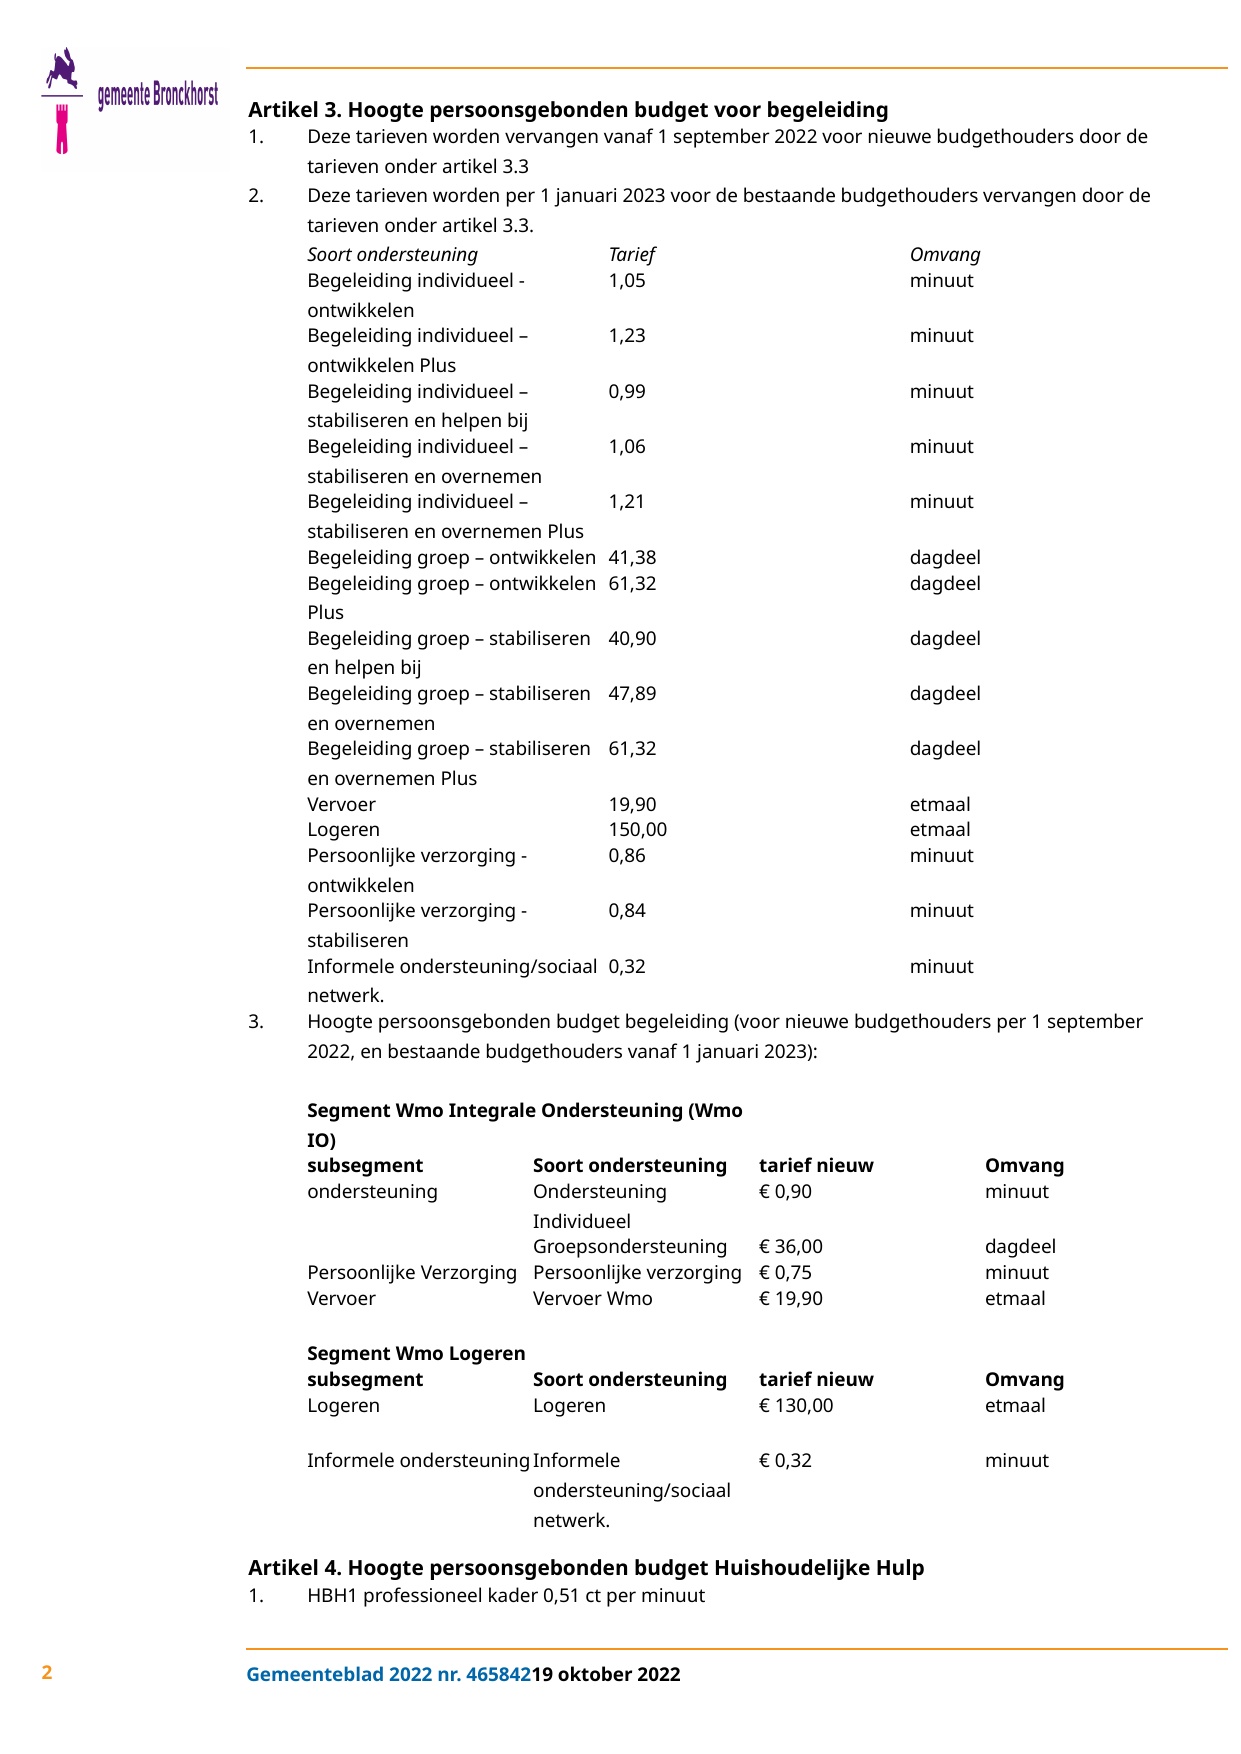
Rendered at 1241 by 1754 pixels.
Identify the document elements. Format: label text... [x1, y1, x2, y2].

table_cell [307, 1234, 533, 1259]
table_cell etmaal [910, 817, 1211, 842]
table_cell 1,23 [608, 323, 909, 378]
table_header [985, 1341, 1211, 1366]
table_cell 0,99 [608, 378, 909, 433]
table_cell 0,86 [608, 843, 909, 898]
table_header [985, 1097, 1211, 1153]
table_cell Ondersteuning Individueel [533, 1178, 759, 1234]
table_cell dagdeel [910, 680, 1211, 736]
table_cell € 0,90 [759, 1178, 985, 1234]
table_cell Begeleiding individueel – stabiliseren en overnemen Plus [307, 489, 608, 544]
table_cell Begeleiding groep – stabiliseren en helpen bij [307, 625, 608, 680]
table_cell Soort ondersteuning [533, 1366, 759, 1392]
table_cell Begeleiding groep – stabiliseren en overnemen Plus [307, 736, 608, 791]
table_cell minuut [910, 378, 1211, 433]
table_cell 47,89 [608, 680, 909, 736]
table_header Soort ondersteuning [307, 242, 608, 267]
table_cell Logeren [307, 817, 608, 842]
table_cell subsegment [307, 1153, 533, 1178]
picture [41, 47, 231, 172]
table_header [759, 1341, 985, 1366]
table_header Segment Wmo Integrale Ondersteuning (Wmo IO) [307, 1097, 759, 1153]
table_cell minuut [985, 1259, 1211, 1285]
table_cell Persoonlijke Verzorging [307, 1259, 533, 1285]
table_cell etmaal [985, 1392, 1211, 1418]
table_header Segment Wmo Logeren [307, 1341, 533, 1366]
text Artikel 4. Hoogte persoonsgebonden budget Huishoudelijke Hulp [248, 1553, 1152, 1582]
table_cell tarief nieuw [759, 1153, 985, 1178]
table_cell 1,21 [608, 489, 909, 544]
table_cell Informele ondersteuning/sociaal netwerk. [307, 953, 608, 1008]
table_cell Begeleiding individueel – stabiliseren en overnemen [307, 433, 608, 489]
table_cell subsegment [307, 1366, 533, 1392]
table_cell 61,32 [608, 570, 909, 625]
table_cell € 19,90 [759, 1285, 985, 1311]
table_cell minuut [910, 843, 1211, 898]
table_cell Persoonlijke verzorging [533, 1259, 759, 1285]
table_cell Vervoer [307, 1285, 533, 1311]
table_cell dagdeel [910, 544, 1211, 570]
table_cell 1,05 [608, 268, 909, 323]
table_cell Logeren [533, 1392, 759, 1418]
table_cell minuut [910, 323, 1211, 378]
table_cell Soort ondersteuning [533, 1153, 759, 1178]
table_cell dagdeel [910, 570, 1211, 625]
table_cell minuut [910, 268, 1211, 323]
table_cell Begeleiding individueel - ontwikkelen [307, 268, 608, 323]
text Artikel 3. Hoogte persoonsgebonden budget voor begeleiding [248, 95, 1152, 123]
table_cell tarief nieuw [759, 1366, 985, 1392]
table_header [533, 1341, 759, 1366]
table_cell dagdeel [985, 1234, 1211, 1259]
table_cell Persoonlijke verzorging - stabiliseren [307, 898, 608, 953]
table_cell Omvang [985, 1366, 1211, 1392]
table_cell Begeleiding groep – ontwikkelen Plus [307, 570, 608, 625]
table_header minuut [985, 1448, 1211, 1532]
list Deze tarieven worden per 1 januari 2023 voor de bestaande budgethouders vervangen door de tarieven onder artikel 3.3. [248, 182, 1152, 238]
table_cell Groepsondersteuning [533, 1234, 759, 1259]
table_header [759, 1097, 985, 1153]
table_header Informele ondersteuning/sociaal netwerk. [533, 1448, 759, 1532]
table_cell minuut [910, 433, 1211, 489]
table_cell € 36,00 [759, 1234, 985, 1259]
table_cell Logeren [307, 1392, 533, 1418]
table_cell dagdeel [910, 736, 1211, 791]
table_cell Begeleiding individueel – stabiliseren en helpen bij [307, 378, 608, 433]
table_cell 0,84 [608, 898, 909, 953]
table_cell Persoonlijke verzorging - ontwikkelen [307, 843, 608, 898]
table_header € 0,32 [759, 1448, 985, 1532]
table_cell ondersteuning [307, 1178, 533, 1234]
table_cell Omvang [985, 1153, 1211, 1178]
table_cell etmaal [985, 1285, 1211, 1311]
table_cell Vervoer Wmo [533, 1285, 759, 1311]
table_header Informele ondersteuning [307, 1448, 533, 1532]
table_cell 19,90 [608, 791, 909, 817]
table_cell etmaal [910, 791, 1211, 817]
table_header Tarief [608, 242, 909, 267]
table_cell Begeleiding individueel – ontwikkelen Plus [307, 323, 608, 378]
table_cell Vervoer [307, 791, 608, 817]
table_cell 1,06 [608, 433, 909, 489]
table_cell € 130,00 [759, 1392, 985, 1418]
list Deze tarieven worden vervangen vanaf 1 september 2022 voor nieuwe budgethouders door de tarieven onder artikel 3.3 [248, 123, 1152, 178]
table_cell Begeleiding groep – stabiliseren en overnemen [307, 680, 608, 736]
table_cell minuut [910, 898, 1211, 953]
table_cell 61,32 [608, 736, 909, 791]
table_cell minuut [910, 489, 1211, 544]
table_cell minuut [910, 953, 1211, 1008]
table_header Omvang [910, 242, 1211, 267]
table_cell Begeleiding groep – ontwikkelen [307, 544, 608, 570]
table_cell 0,32 [608, 953, 909, 1008]
table_cell 40,90 [608, 625, 909, 680]
table_cell minuut [985, 1178, 1211, 1234]
list HBH1 professioneel kader 0,51 ct per minuut [248, 1582, 1152, 1608]
list Hoogte persoonsgebonden budget begeleiding (voor nieuwe budgethouders per 1 september 2022, en bestaande budgethouders vanaf 1 januari 2023): [248, 1008, 1152, 1064]
table_cell dagdeel [910, 625, 1211, 680]
table_cell 150,00 [608, 817, 909, 842]
table_cell 41,38 [608, 544, 909, 570]
table_cell € 0,75 [759, 1259, 985, 1285]
